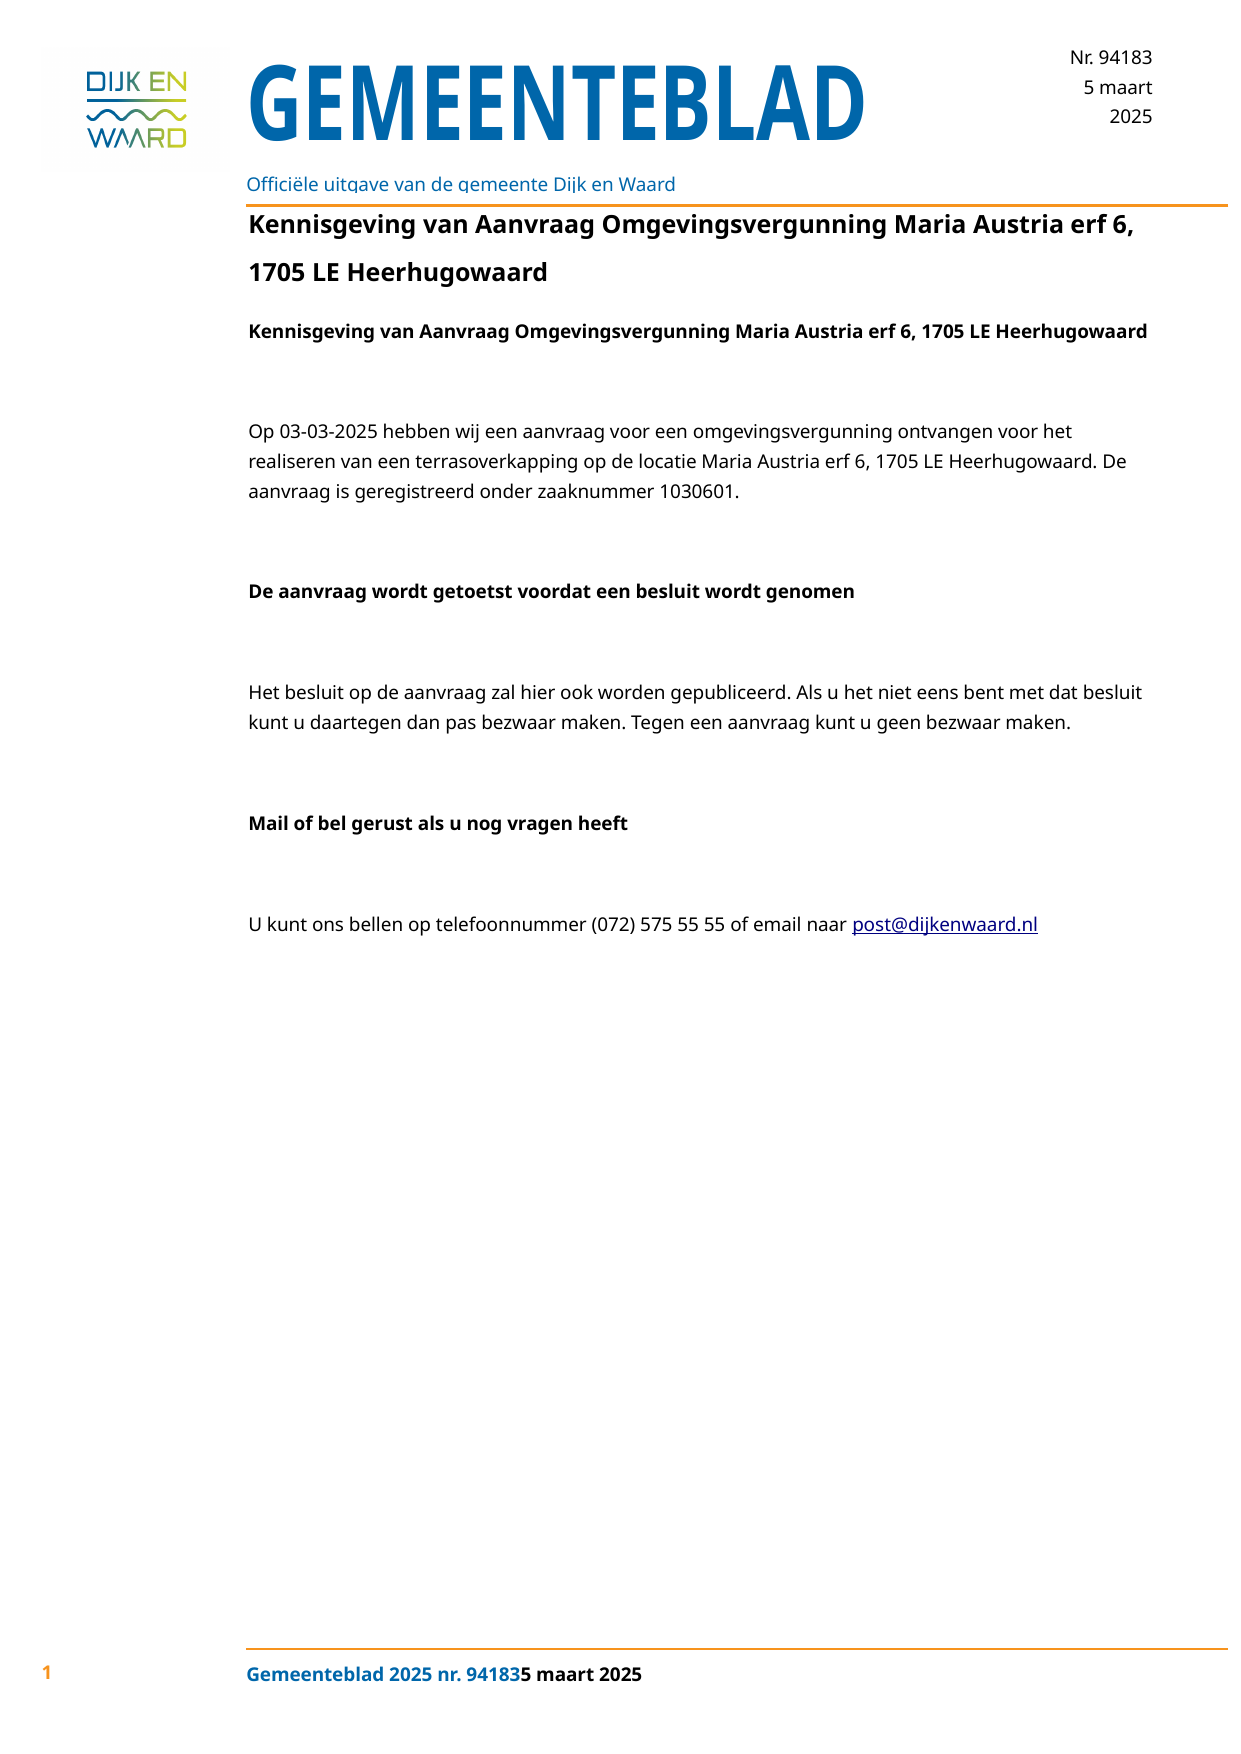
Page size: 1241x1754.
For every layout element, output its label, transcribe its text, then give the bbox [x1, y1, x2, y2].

text De aanvraag wordt getoetst voordat een besluit wordt genomen [248, 579, 1152, 604]
text Op 03-03-2025 hebben wij een aanvraag voor een omgevingsvergunning ontvangen voor het realiseren van een terrasoverkapping op de locatie Maria Austria erf 6, 1705 LE Heerhugowaard. De aanvraag is geregistreerd onder zaaknummer 1030601. [248, 419, 1152, 504]
text Het besluit op de aanvraag zal hier ook worden gepubliceerd. Als u het niet eens bent met dat besluit kunt u daartegen dan pas bezwaar maken. Tegen een aanvraag kunt u geen bezwaar maken. [248, 679, 1152, 735]
text Kennisgeving van Aanvraag Omgevingsvergunning Maria Austria erf 6, 1705 LE Heerhugowaard [248, 318, 1152, 344]
text U kunt ons bellen op telefoonnummer (072) 575 55 55 of email naar post@dijkenwaard.nl [248, 911, 1152, 937]
text Mail of bel gerust als u nog vragen heeft [248, 810, 1152, 836]
picture [41, 47, 231, 172]
text Kennisgeving van Aanvraag Omgevingsvergunning Maria Austria erf 6, 1705 LE Heerhugowaard [248, 207, 1152, 288]
